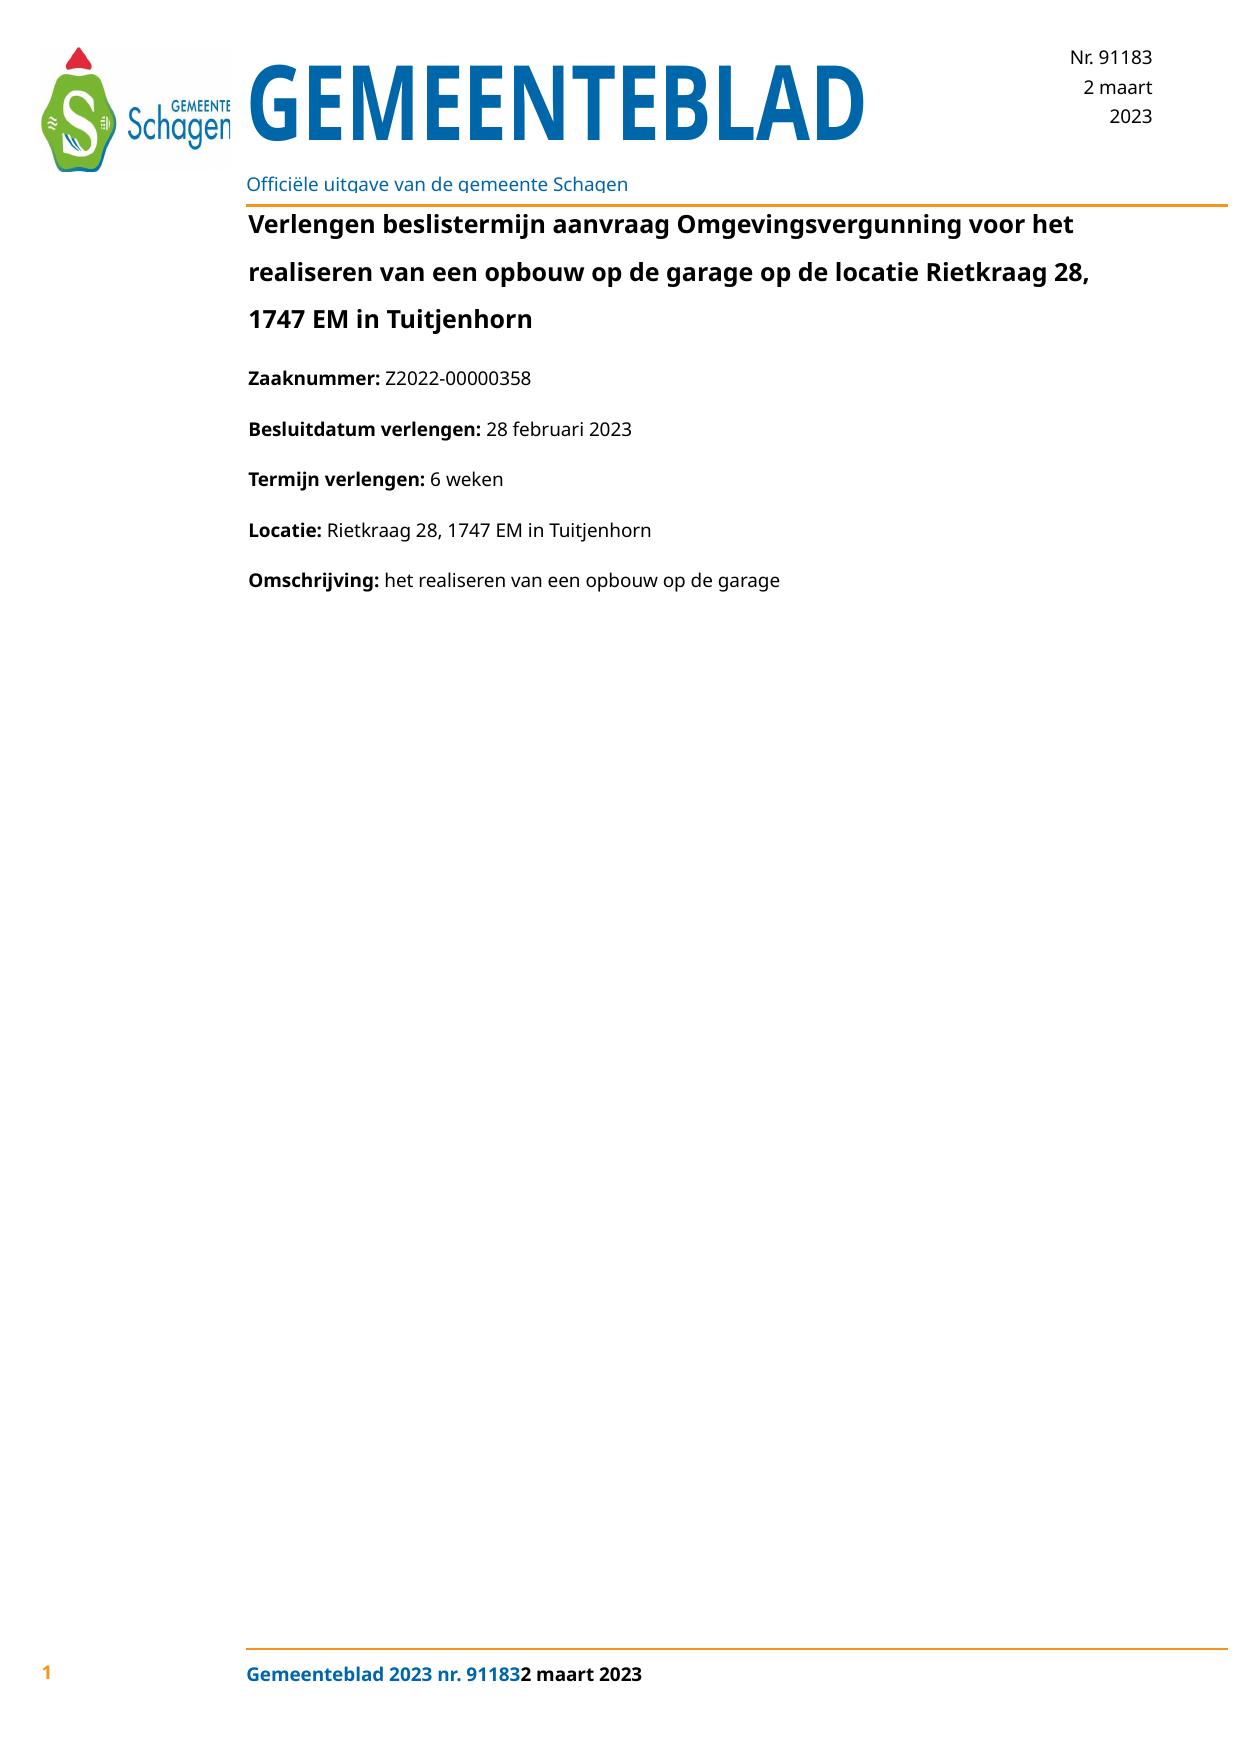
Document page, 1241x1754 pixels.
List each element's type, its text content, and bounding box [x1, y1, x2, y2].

text Zaaknummer: Z2022-00000358 [248, 366, 1152, 391]
picture [41, 47, 231, 172]
text Locatie: Rietkraag 28, 1747 EM in Tuitjenhorn [248, 517, 1152, 542]
text Omschrijving: het realiseren van een opbouw op de garage [248, 567, 1152, 593]
text Termijn verlengen: 6 weken [248, 466, 1152, 492]
text Verlengen beslistermijn aanvraag Omgevingsvergunning voor het realiseren van een opbouw op de garage op de locatie Rietkraag 28, 1747 EM in Tuitjenhorn [248, 207, 1152, 336]
text Besluitdatum verlengen: 28 februari 2023 [248, 416, 1152, 442]
